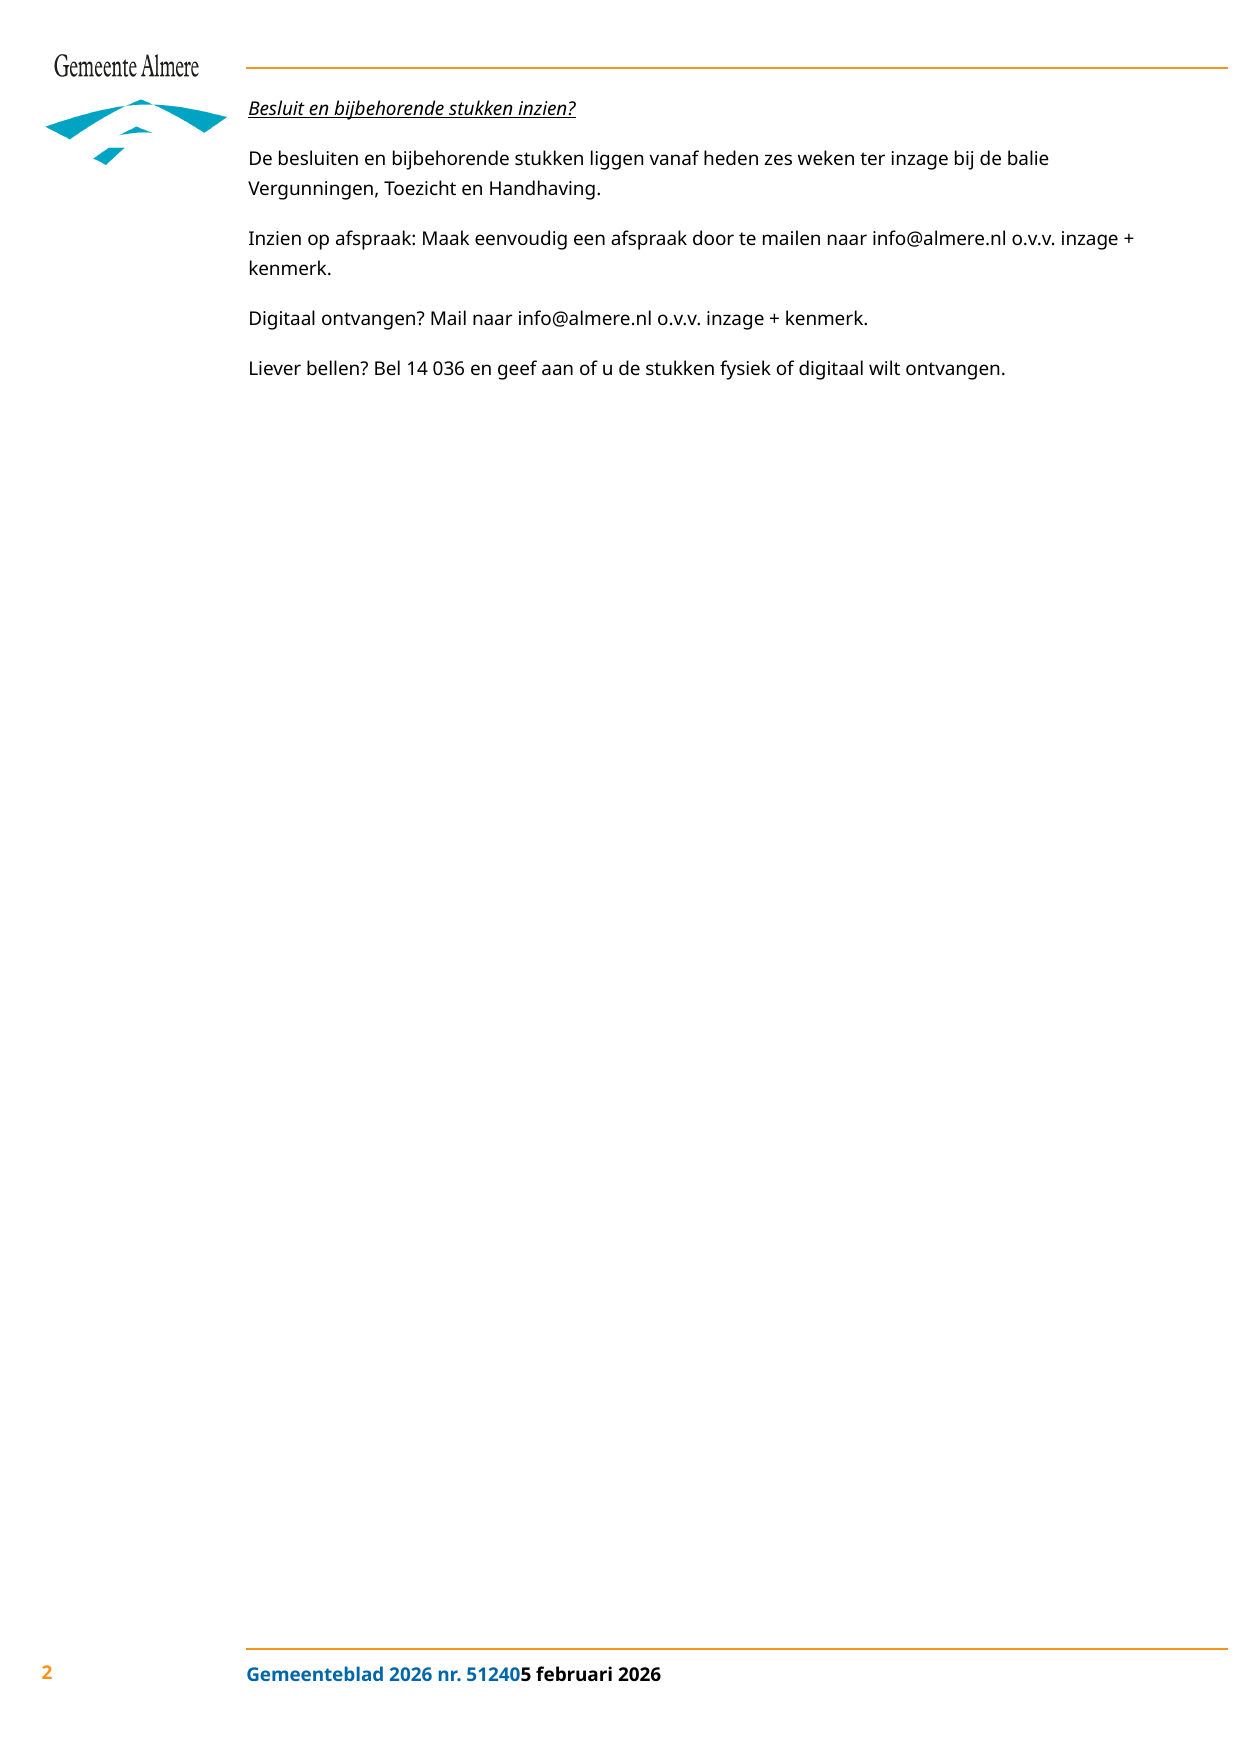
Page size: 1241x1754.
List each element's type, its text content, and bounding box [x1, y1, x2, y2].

text De besluiten en bijbehorende stukken liggen vanaf heden zes weken ter inzage bij de balie Vergunningen, Toezicht en Handhaving. [248, 145, 1152, 201]
picture [41, 47, 231, 172]
text Digitaal ontvangen? Mail naar info@almere.nl o.v.v. inzage + kenmerk. [248, 305, 1152, 331]
text Besluit en bijbehorende stukken inzien? [248, 95, 1152, 121]
text Inzien op afspraak: Maak eenvoudig een afspraak door te mailen naar info@almere.nl o.v.v. inzage + kenmerk. [248, 225, 1152, 281]
text Liever bellen? Bel 14 036 en geef aan of u de stukken fysiek of digitaal wilt ontvangen. [248, 356, 1152, 381]
